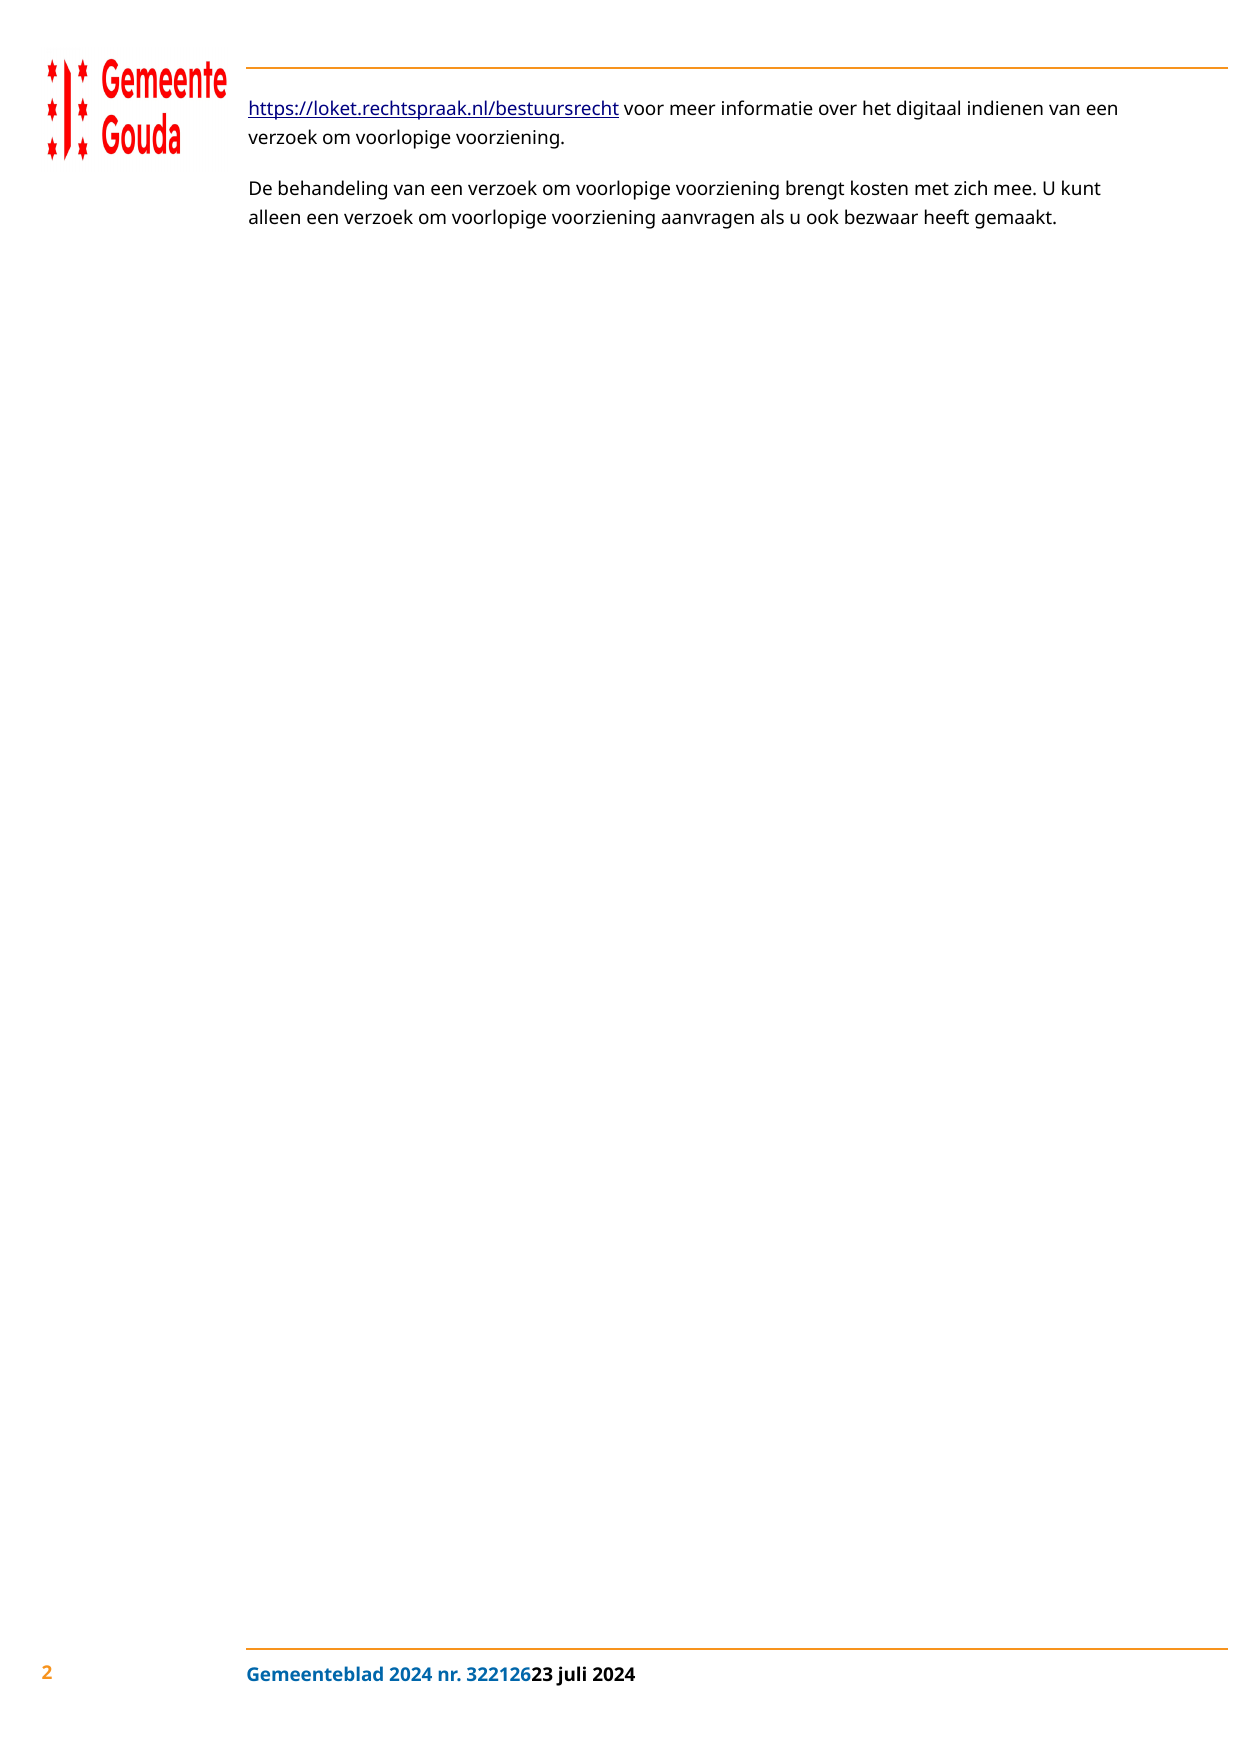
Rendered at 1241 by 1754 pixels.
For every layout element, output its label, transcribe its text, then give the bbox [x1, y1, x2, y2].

text https://loket.rechtspraak.nl/bestuursrecht voor meer informatie over het digitaal indienen van een verzoek om voorlopige voorziening. [248, 95, 1152, 150]
text De behandeling van een verzoek om voorlopige voorziening brengt kosten met zich mee. U kunt alleen een verzoek om voorlopige voorziening aanvragen als u ook bezwaar heeft gemaakt. [248, 175, 1152, 230]
picture [41, 47, 231, 172]
